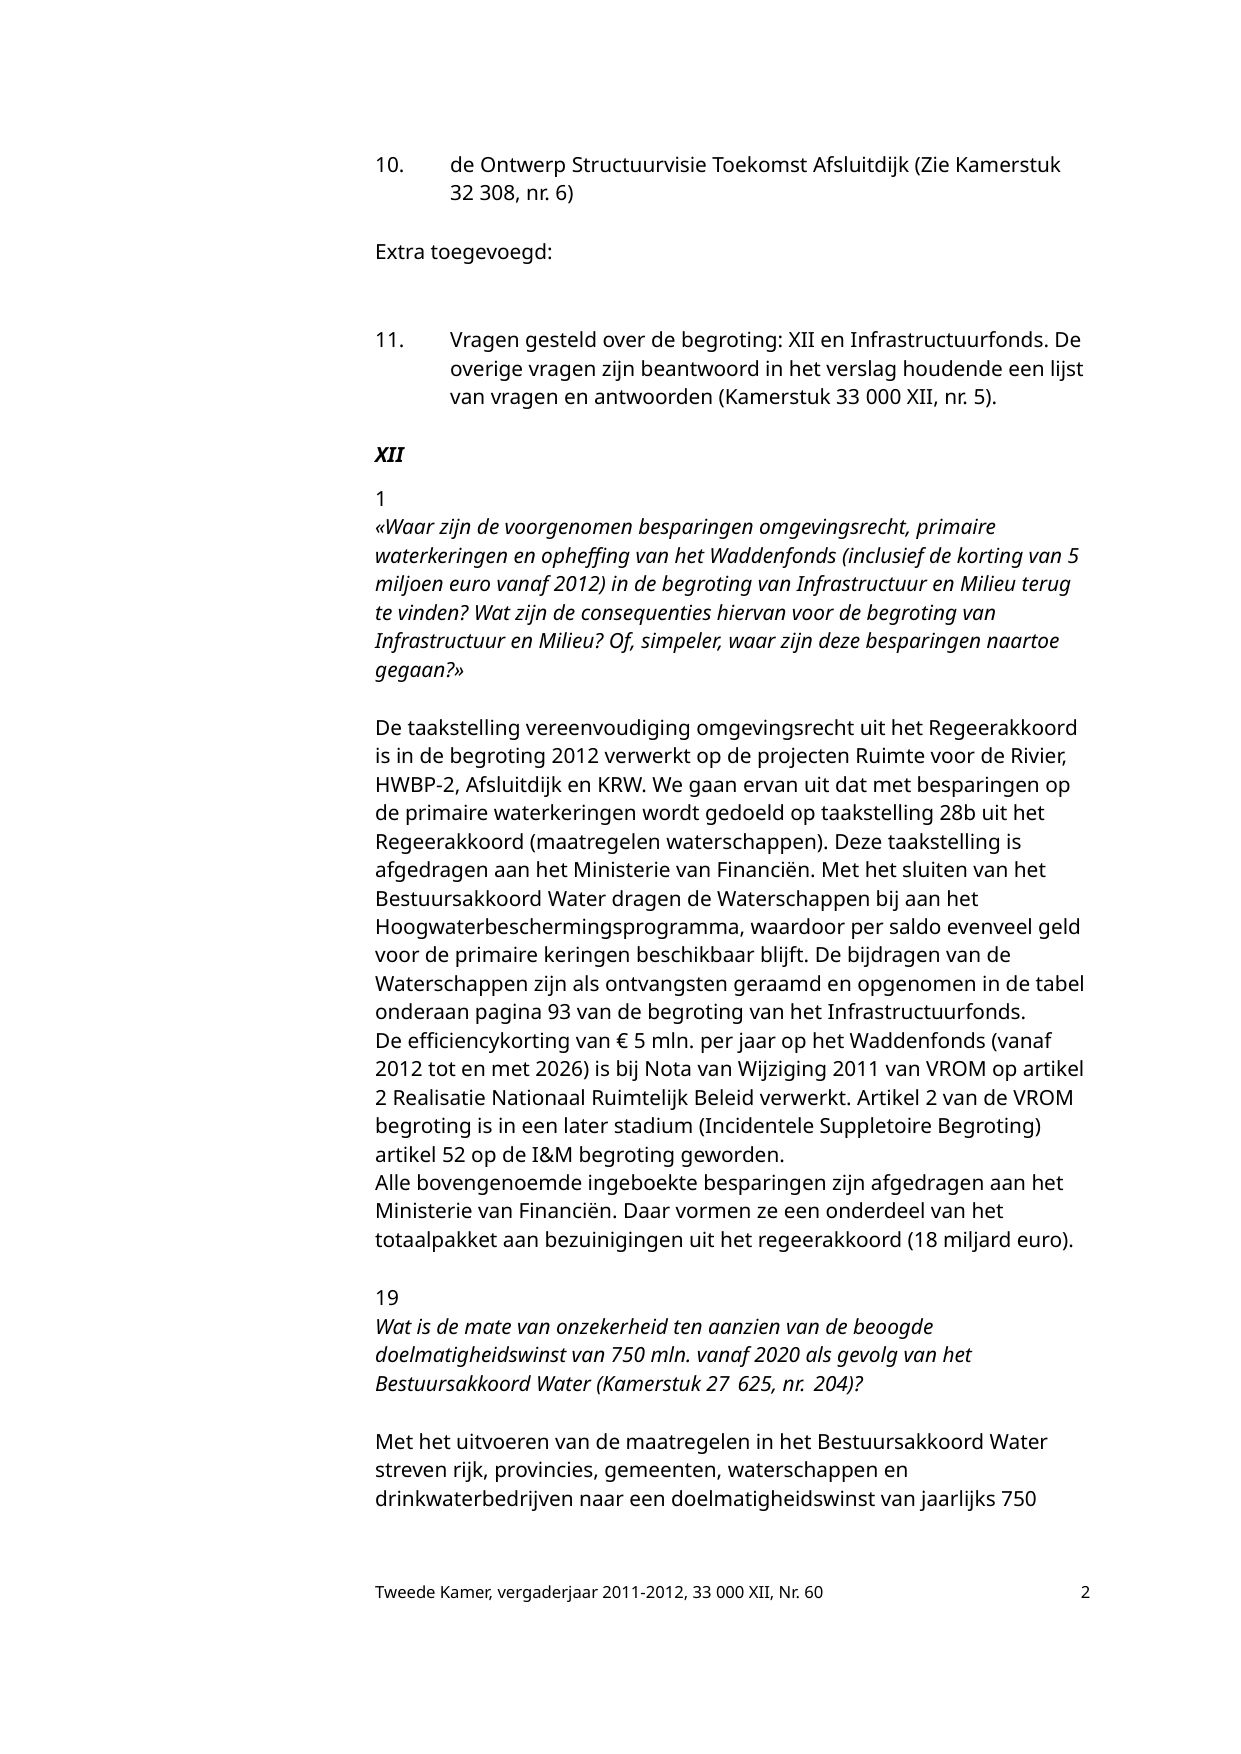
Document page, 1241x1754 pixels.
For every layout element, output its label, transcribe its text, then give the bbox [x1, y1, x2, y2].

text Extra toegevoegd: [375, 237, 1090, 265]
text «Waar zijn de voorgenomen besparingen omgevingsrecht, primaire waterkeringen en opheffing van het Waddenfonds (inclusief de korting van 5 miljoen euro vanaf 2012) in de begroting van Infrastructuur en Milieu terug te vinden? Wat zijn de consequenties hiervan voor de begroting van Infrastructuur en Milieu? Of, simpeler, waar zijn deze besparingen naartoe gegaan?» [375, 512, 1090, 683]
text Alle bovengenoemde ingeboekte besparingen zijn afgedragen aan het Ministerie van Financiën. Daar vormen ze een onderdeel van het totaalpakket aan bezuinigingen uit het regeerakkoord (18 miljard euro). [375, 1168, 1090, 1253]
text 1 [375, 484, 1090, 512]
text De taakstelling vereenvoudiging omgevingsrecht uit het Regeerakkoord is in de begroting 2012 verwerkt op de projecten Ruimte voor de Rivier, HWBP-2, Afsluitdijk en KRW. We gaan ervan uit dat met besparingen op de primaire waterkeringen wordt gedoeld op taakstelling 28b uit het Regeerakkoord (maatregelen waterschappen). Deze taakstelling is afgedragen aan het Ministerie van Financiën. Met het sluiten van het Bestuursakkoord Water dragen de Waterschappen bij aan het Hoogwaterbeschermingsprogramma, waardoor per saldo evenveel geld voor de primaire keringen beschikbaar blijft. De bijdragen van de Waterschappen zijn als ontvangsten geraamd en opgenomen in de tabel onderaan pagina 93 van de begroting van het Infrastructuurfonds. [375, 713, 1090, 1026]
list de Ontwerp Structuurvisie Toekomst Afsluitdijk (Zie Kamerstuk 32 308, nr. 6) [375, 150, 1090, 207]
text Wat is de mate van onzekerheid ten aanzien van de beoogde doelmatigheidswinst van 750 mln. vanaf 2020 als gevolg van het Bestuursakkoord Water (Kamerstuk 27 625, nr. 204)? [375, 1312, 1090, 1397]
text XII [375, 441, 1090, 469]
list Vragen gesteld over de begroting: XII en Infrastructuurfonds. De overige vragen zijn beantwoord in het verslag houdende een lijst van vragen en antwoorden (Kamerstuk 33 000 XII, nr. 5). [375, 325, 1090, 411]
text 19 [375, 1283, 1090, 1312]
text De efficiencykorting van € 5 mln. per jaar op het Waddenfonds (vanaf 2012 tot en met 2026) is bij Nota van Wijziging 2011 van VROM op artikel 2 Realisatie Nationaal Ruimtelijk Beleid verwerkt. Artikel 2 van de VROM begroting is in een later stadium (Incidentele Suppletoire Begroting) artikel 52 op de I&M begroting geworden. [375, 1026, 1090, 1168]
text Met het uitvoeren van de maatregelen in het Bestuursakkoord Water streven rijk, provincies, gemeenten, waterschappen en drinkwaterbedrijven naar een doelmatigheidswinst van jaarlijks 750 [375, 1427, 1090, 1512]
